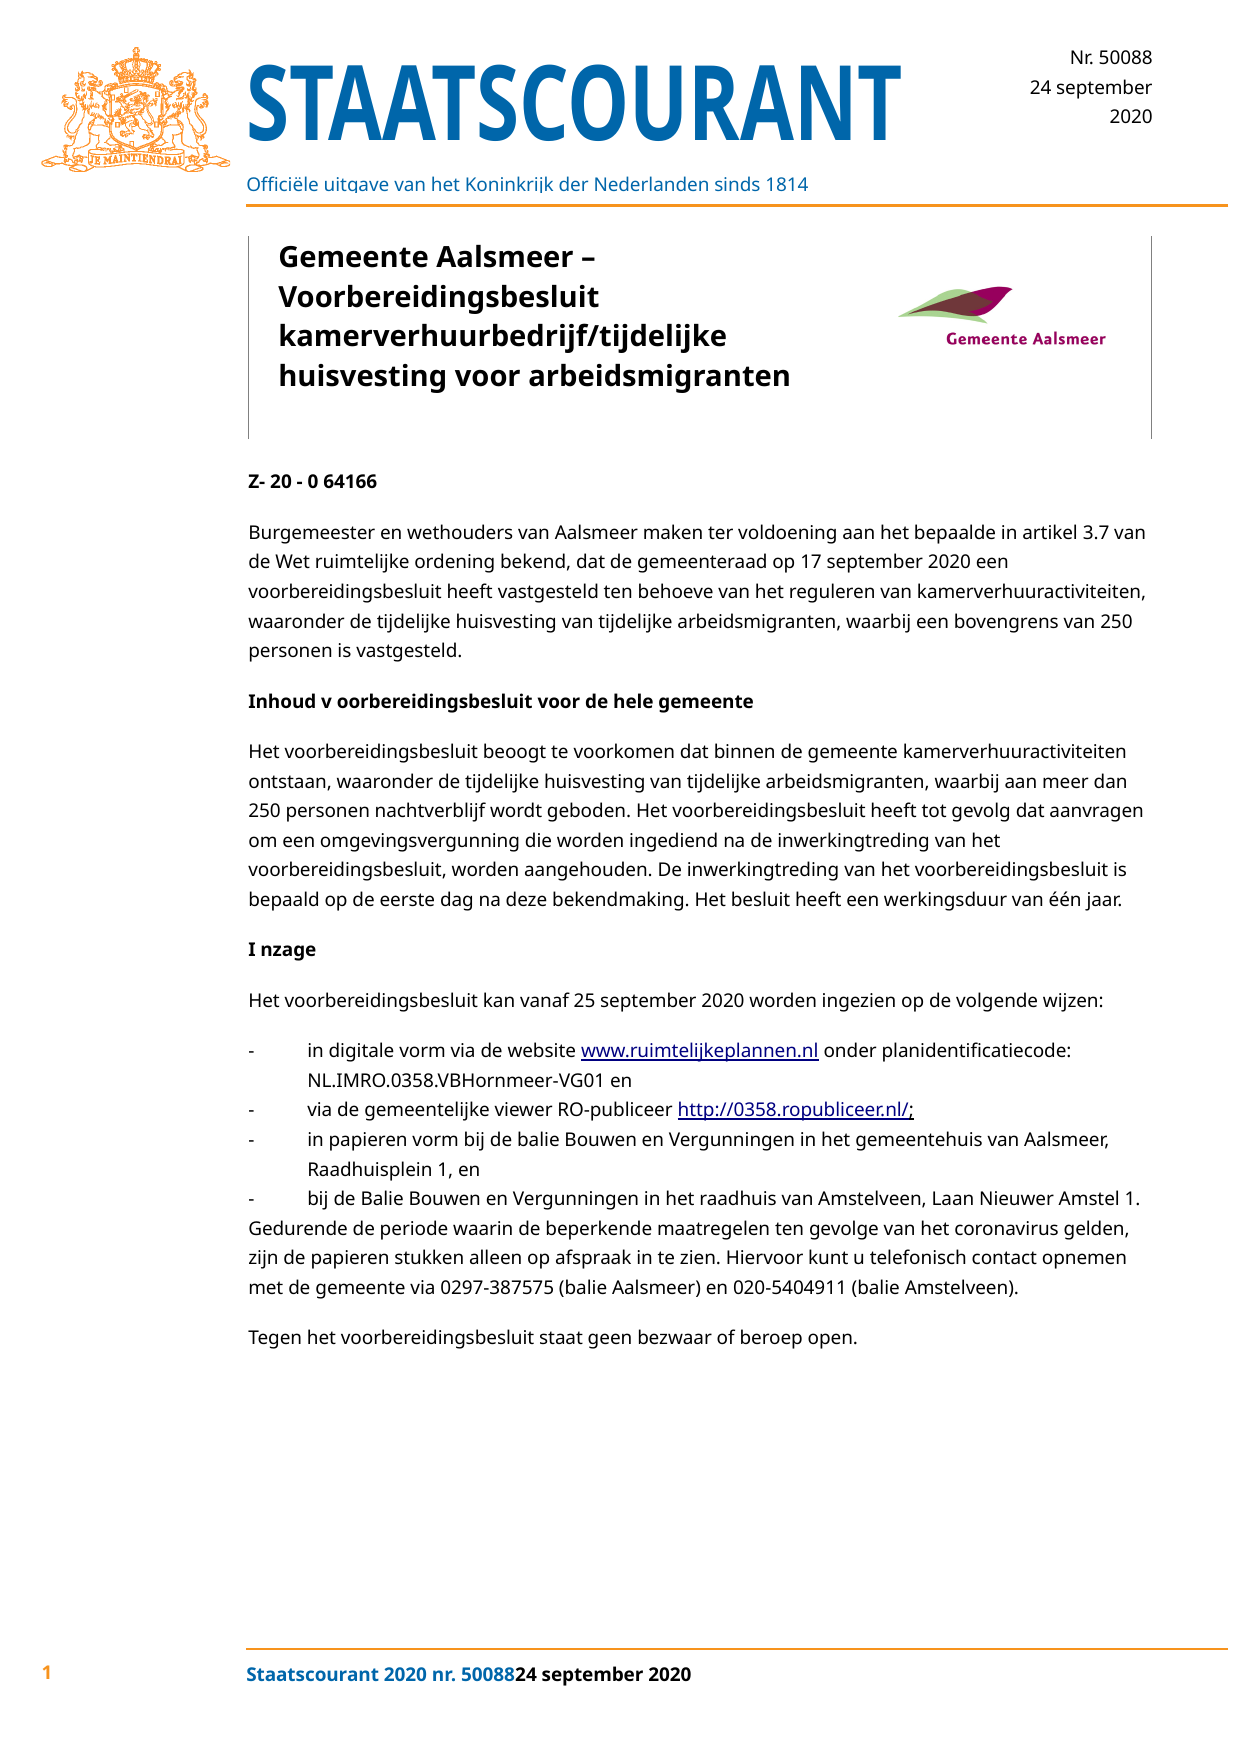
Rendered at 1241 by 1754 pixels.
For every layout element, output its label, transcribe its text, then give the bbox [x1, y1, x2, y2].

list in papieren vorm bij de balie Bouwen en Vergunningen in het gemeentehuis van Aalsmeer, Raadhuisplein 1, en [248, 1126, 1152, 1181]
text I nzage [248, 937, 1152, 962]
text Het voorbereidingsbesluit kan vanaf 25 september 2020 worden ingezien op de volgende wijzen: [248, 987, 1152, 1013]
table_header [850, 236, 882, 413]
table_header Gemeente Aalsmeer – Voorbereidingsbesluit kamerverhuurbedrijf/tijdelijke huisvesting voor arbeidsmigranten [249, 236, 850, 439]
table_header [850, 414, 1151, 439]
text Het voorbereidingsbesluit beoogt te voorkomen dat binnen de gemeente kamerverhuuractiviteiten ontstaan, waaronder de tijdelijke huisvesting van tijdelijke arbeidsmigranten, waarbij aan meer dan 250 personen nachtverblijf wordt geboden. Het voorbereidingsbesluit heeft tot gevolg dat aanvragen om een omgevingsvergunning die worden ingediend na de inwerkingtreding van het voorbereidingsbesluit, worden aangehouden. De inwerkingtreding van het voorbereidingsbesluit is bepaald op de eerste dag na deze bekendmaking. Het besluit heeft een werkingsduur van één jaar. [248, 738, 1152, 912]
picture [882, 236, 1119, 414]
list in digitale vorm via de website www.ruimtelijkeplannen.nl onder planidentificatiecode: NL.IMRO.0358.VBHornmeer-VG01 en [248, 1037, 1152, 1093]
text Inhoud v oorbereidingsbesluit voor de hele gemeente [248, 688, 1152, 713]
list via de gemeentelijke viewer RO-publiceer http://0358.ropubliceer.nl/; [248, 1097, 1152, 1122]
picture [41, 47, 231, 172]
text Burgemeester en wethouders van Aalsmeer maken ter voldoening aan het bepaalde in artikel 3.7 van de Wet ruimtelijke ordening bekend, dat de gemeenteraad op 17 september 2020 een voorbereidingsbesluit heeft vastgesteld ten behoeve van het reguleren van kamerverhuuractiviteiten, waaronder de tijdelijke huisvesting van tijdelijke arbeidsmigranten, waarbij een bovengrens van 250 personen is vastgesteld. [248, 519, 1152, 663]
table_header [1119, 236, 1151, 413]
text Gedurende de periode waarin de beperkende maatregelen ten gevolge van het coronavirus gelden, zijn de papieren stukken alleen op afspraak in te zien. Hiervoor kunt u telefonisch contact opnemen met de gemeente via 0297-387575 (balie Aalsmeer) en 020-5404911 (balie Amstelveen). [248, 1215, 1152, 1300]
text Tegen het voorbereidingsbesluit staat geen bezwaar of beroep open. [248, 1324, 1152, 1350]
list bij de Balie Bouwen en Vergunningen in het raadhuis van Amstelveen, Laan Nieuwer Amstel 1. [248, 1185, 1152, 1211]
text Z- 20 - 0 64166 [248, 469, 1152, 494]
